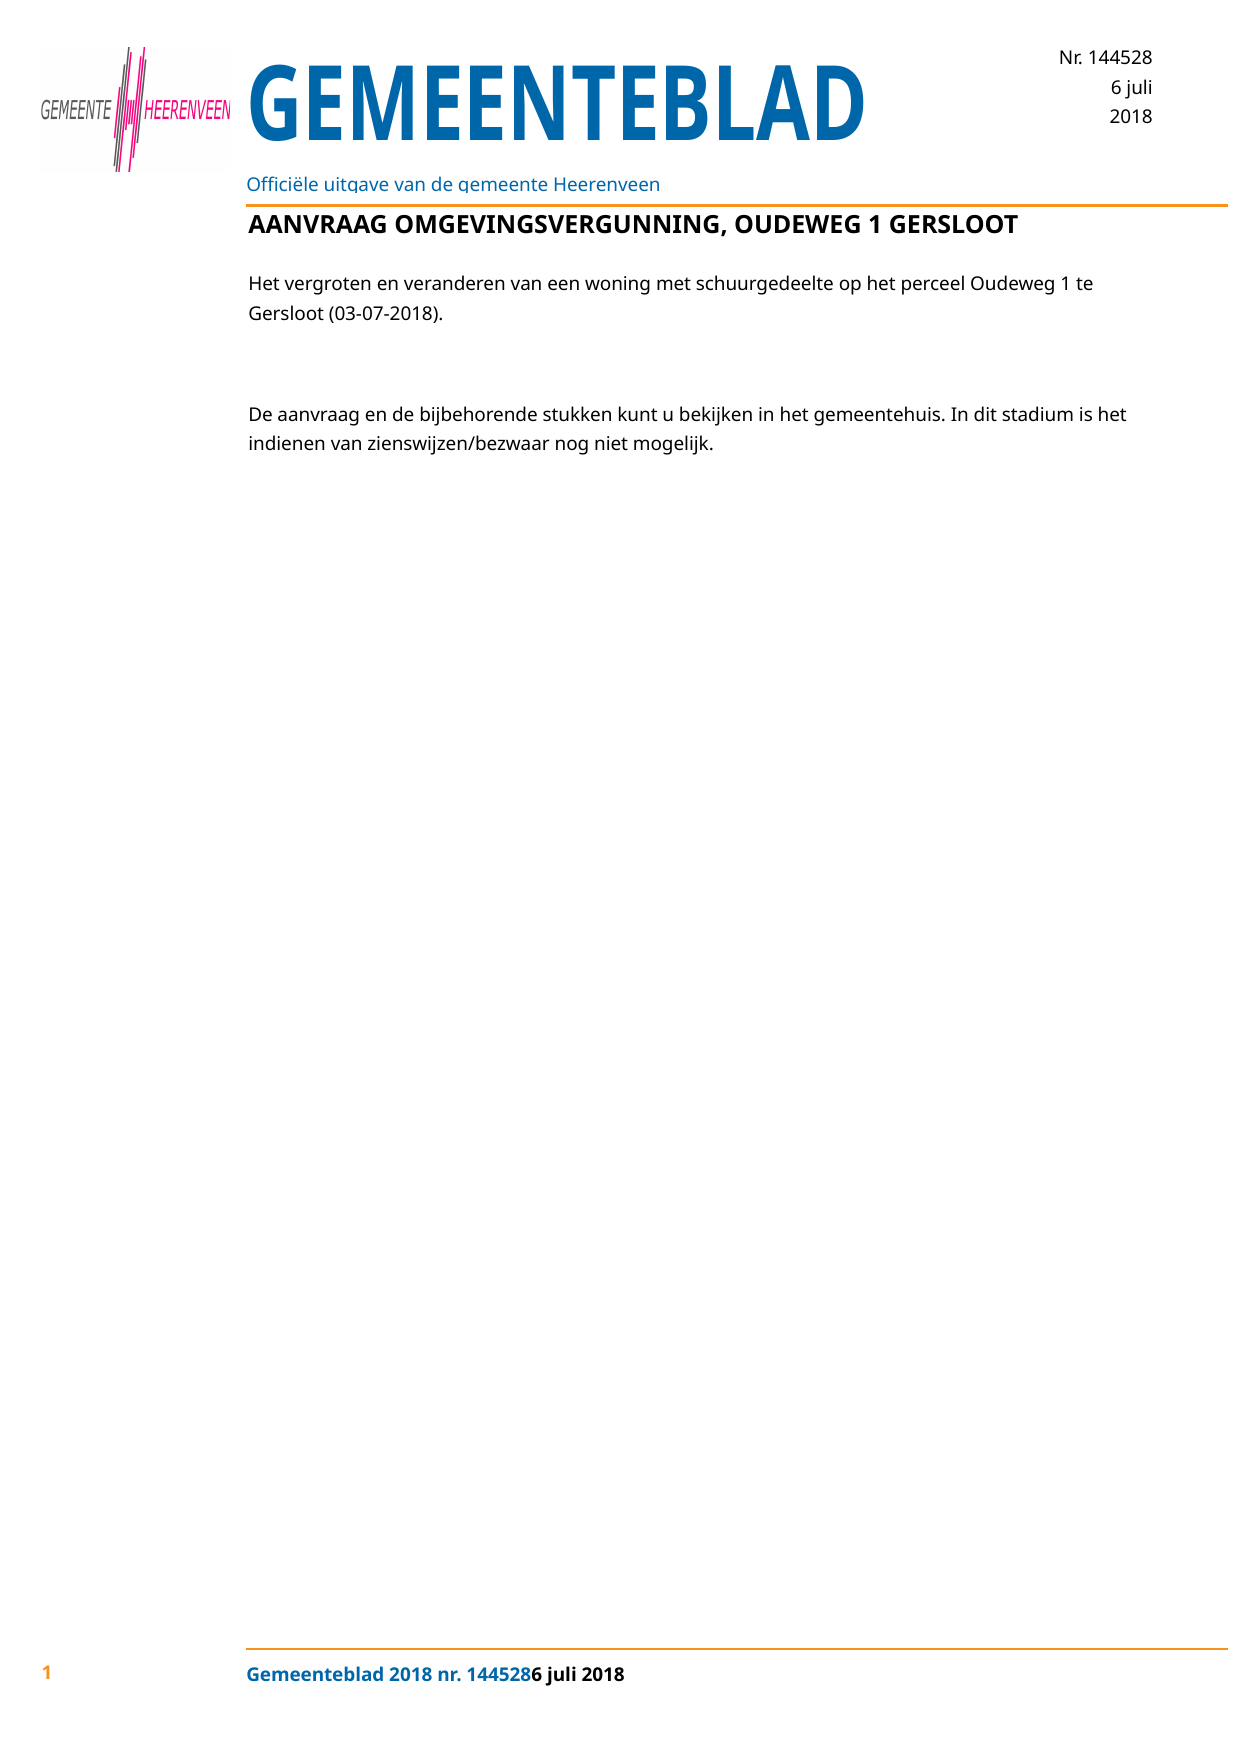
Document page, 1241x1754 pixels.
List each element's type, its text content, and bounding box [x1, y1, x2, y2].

picture [41, 47, 231, 172]
text De aanvraag en de bijbehorende stukken kunt u bekijken in het gemeentehuis. In dit stadium is het indienen van zienswijzen/bezwaar nog niet mogelijk. [248, 401, 1152, 456]
text AANVRAAG OMGEVINGSVERGUNNING, OUDEWEG 1 GERSLOOT [248, 207, 1152, 241]
text Het vergroten en veranderen van een woning met schuurgedeelte op het perceel Oudeweg 1 te Gersloot (03-07-2018). [248, 270, 1152, 326]
